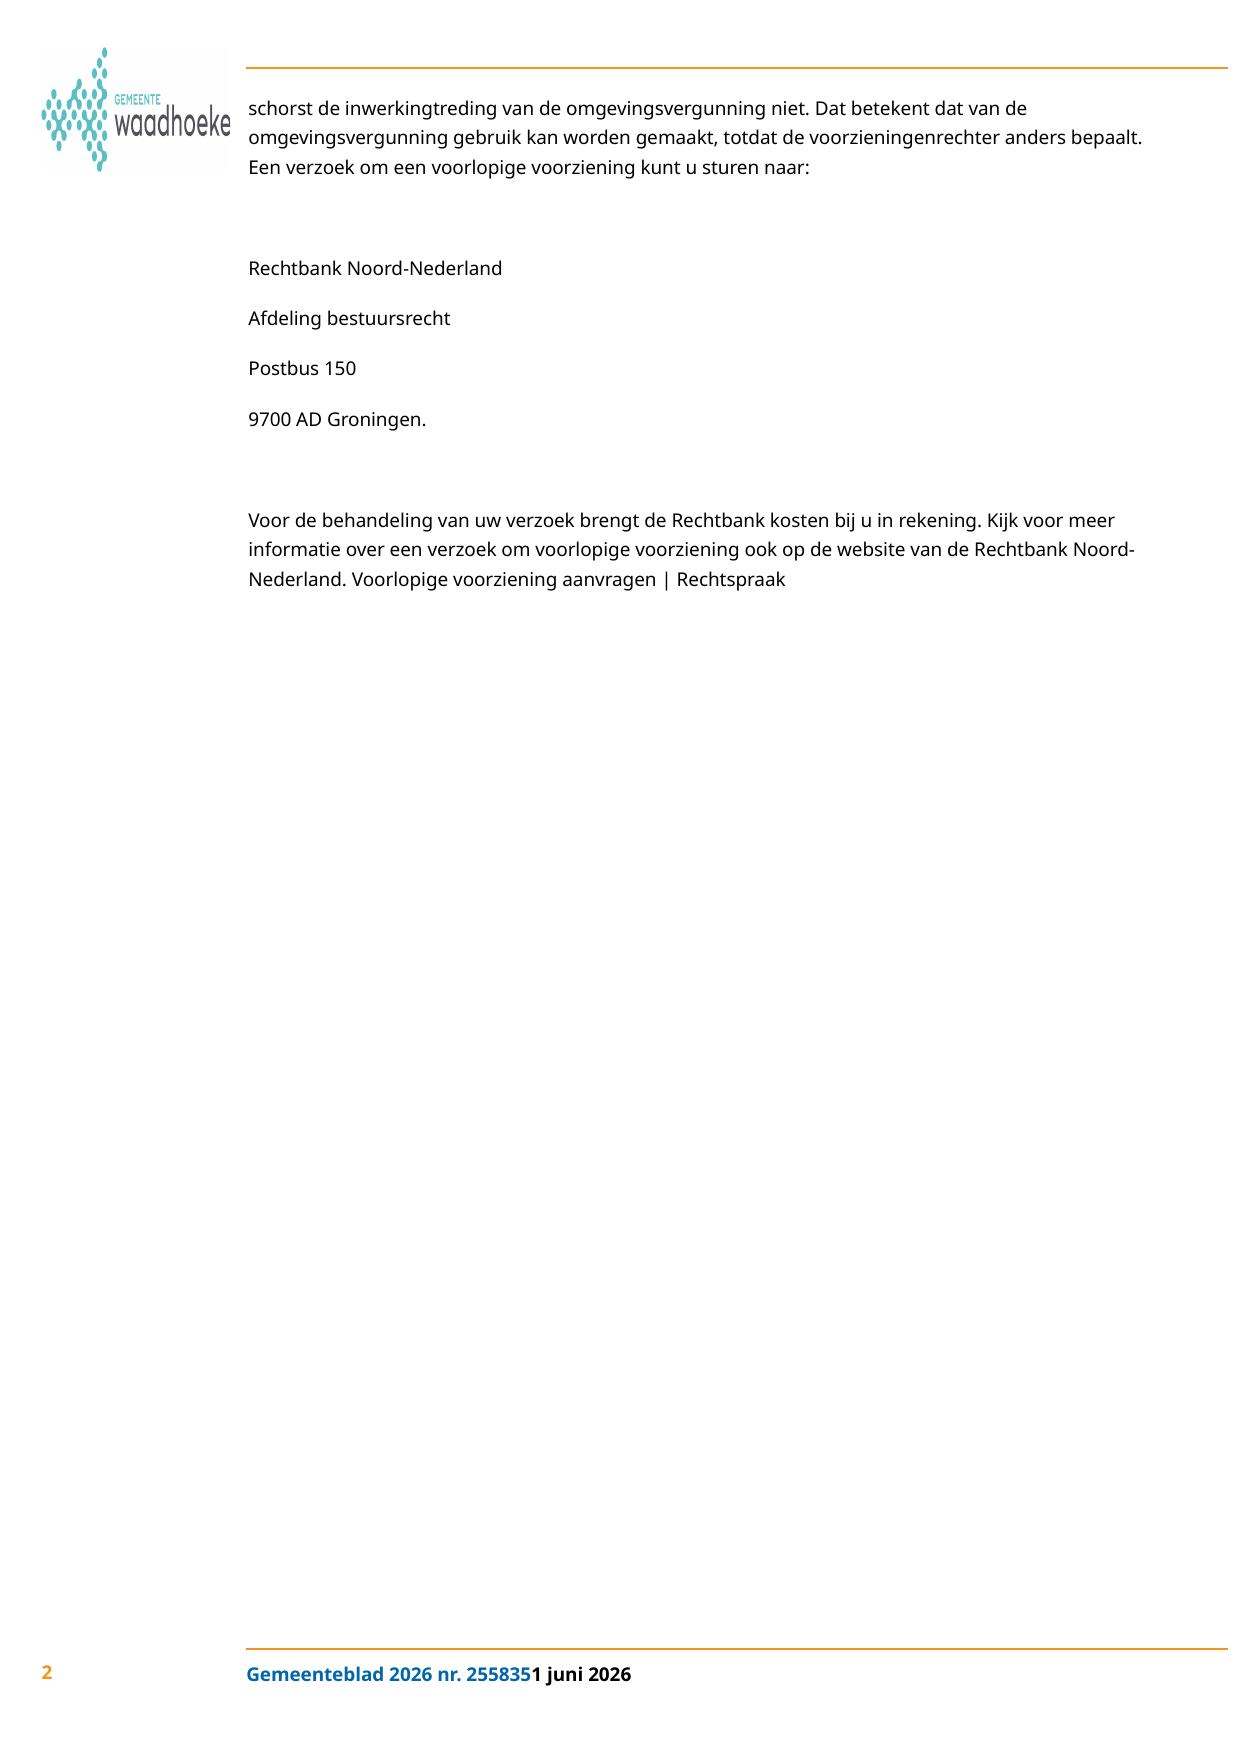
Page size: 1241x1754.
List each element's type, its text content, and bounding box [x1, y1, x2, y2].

text 9700 AD Groningen. [248, 406, 1152, 432]
text schorst de inwerkingtreding van de omgevingsvergunning niet. Dat betekent dat van de omgevingsvergunning gebruik kan worden gemaakt, totdat de voorzieningenrechter anders bepaalt. Een verzoek om een voorlopige voorziening kunt u sturen naar: [248, 95, 1152, 180]
picture [41, 47, 231, 172]
text Rechtbank Noord-Nederland [248, 255, 1152, 281]
text Voor de behandeling van uw verzoek brengt de Rechtbank kosten bij u in rekening. Kijk voor meer informatie over een verzoek om voorlopige voorziening ook op de website van de Rechtbank Noord-Nederland. Voorlopige voorziening aanvragen | Rechtspraak [248, 507, 1152, 592]
text Postbus 150 [248, 356, 1152, 381]
text Afdeling bestuursrecht [248, 305, 1152, 331]
